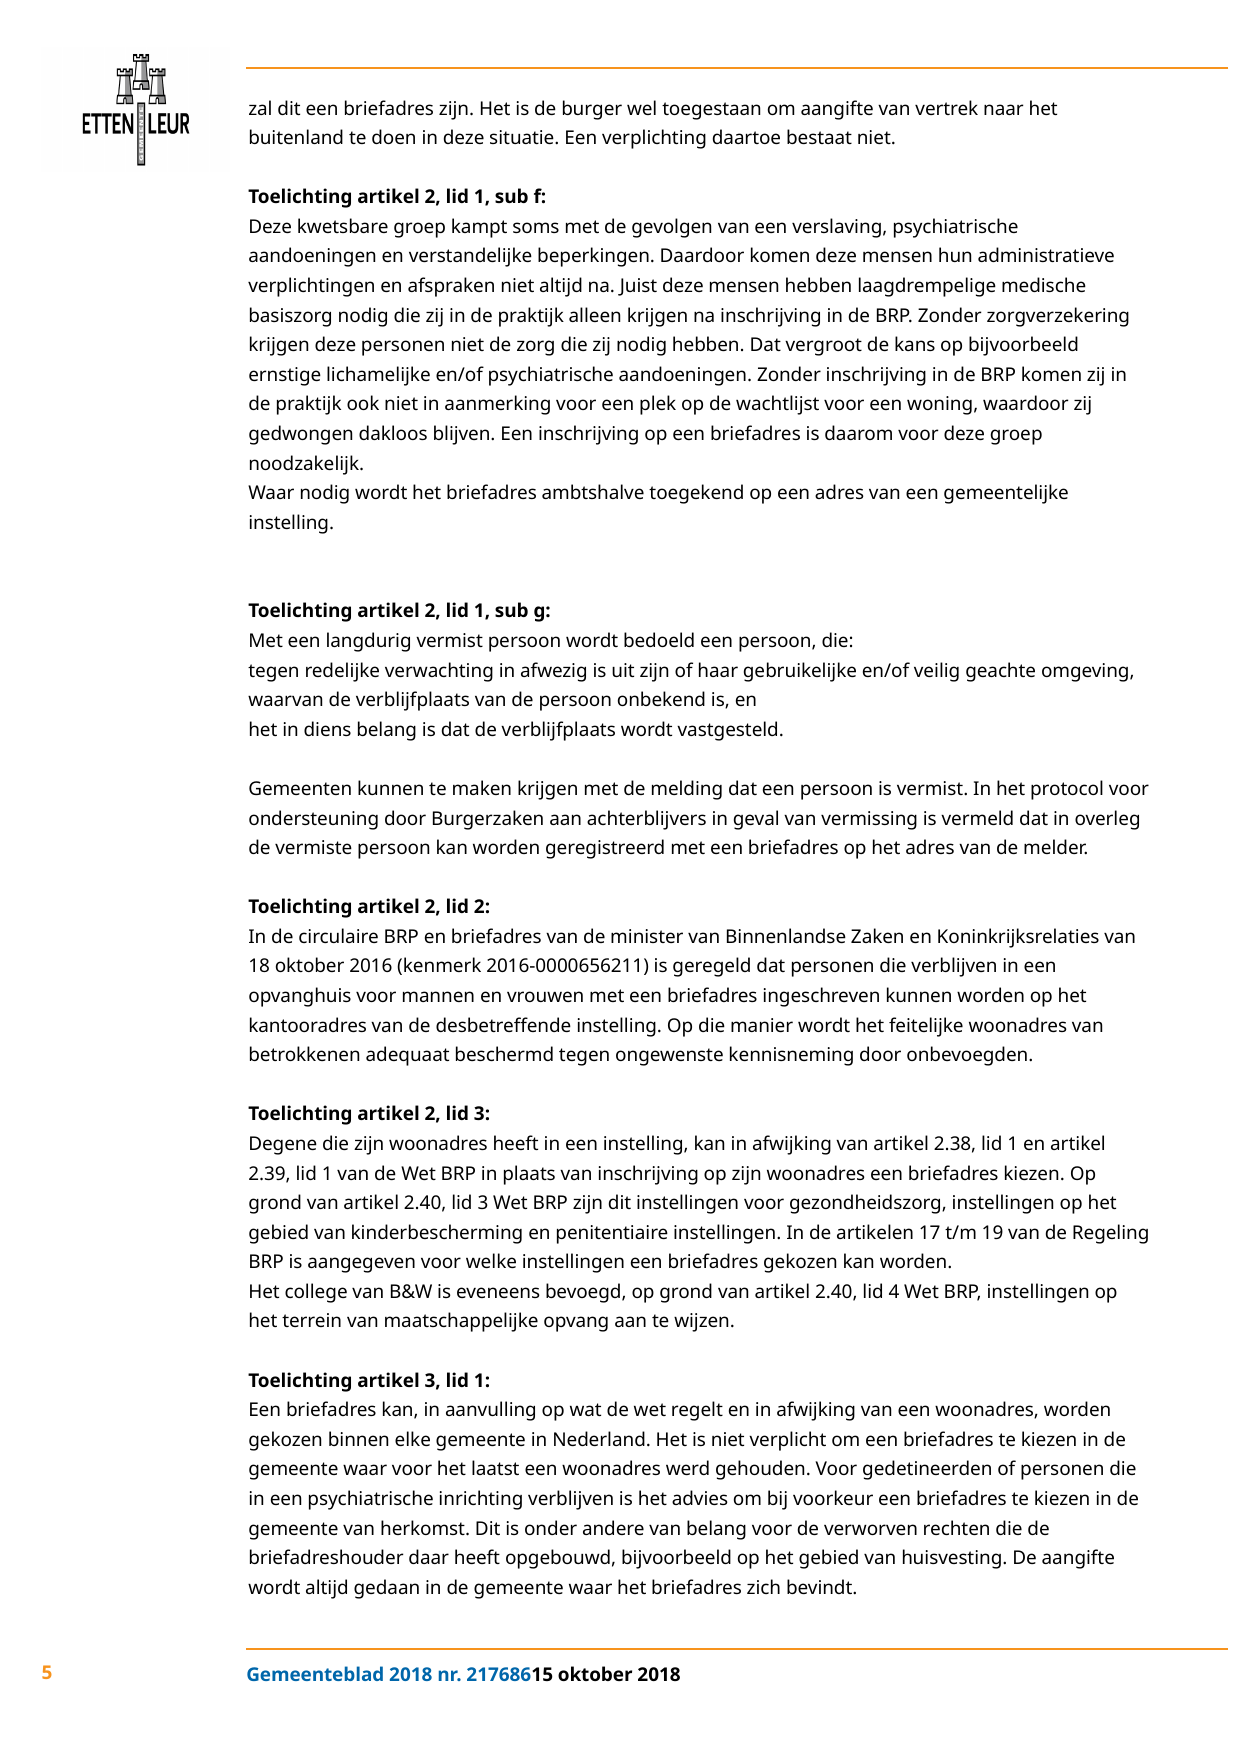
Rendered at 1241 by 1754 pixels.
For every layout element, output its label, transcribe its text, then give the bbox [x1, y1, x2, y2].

text zal dit een briefadres zijn. Het is de burger wel toegestaan om aangifte van vertrek naar het buitenland te doen in deze situatie. Een verplichting daartoe bestaat niet. [248, 95, 1152, 150]
text Toelichting artikel 3, lid 1: [248, 1367, 1152, 1393]
text Met een langdurig vermist persoon wordt bedoeld een persoon, die: [248, 627, 1152, 653]
text Toelichting artikel 2, lid 3: [248, 1101, 1152, 1126]
text Het college van B&W is eveneens bevoegd, op grond van artikel 2.40, lid 4 Wet BRP, instellingen op het terrein van maatschappelijke opvang aan te wijzen. [248, 1278, 1152, 1333]
text waarvan de verblijfplaats van de persoon onbekend is, en [248, 686, 1152, 712]
text Een briefadres kan, in aanvulling op wat de wet regelt en in afwijking van een woonadres, worden gekozen binnen elke gemeente in Nederland. Het is niet verplicht om een briefadres te kiezen in de gemeente waar voor het laatst een woonadres werd gehouden. Voor gedetineerden of personen die in een psychiatrische inrichting verblijven is het advies om bij voorkeur een briefadres te kiezen in de gemeente van herkomst. Dit is onder andere van belang voor de verworven rechten die de briefadreshouder daar heeft opgebouwd, bijvoorbeeld op het gebied van huisvesting. De aangifte wordt altijd gedaan in de gemeente waar het briefadres zich bevindt. [248, 1396, 1152, 1600]
text Toelichting artikel 2, lid 2: [248, 893, 1152, 919]
text Gemeenten kunnen te maken krijgen met de melding dat een persoon is vermist. In het protocol voor ondersteuning door Burgerzaken aan achterblijvers in geval van vermissing is vermeld dat in overleg de vermiste persoon kan worden geregistreerd met een briefadres op het adres van de melder. [248, 775, 1152, 860]
text In de circulaire BRP en briefadres van de minister van Binnenlandse Zaken en Koninkrijksrelaties van 18 oktober 2016 (kenmerk 2016-0000656211) is geregeld dat personen die verblijven in een opvanghuis voor mannen en vrouwen met een briefadres ingeschreven kunnen worden op het kantooradres van de desbetreffende instelling. Op die manier wordt het feitelijke woonadres van betrokkenen adequaat beschermd tegen ongewenste kennisneming door onbevoegden. [248, 923, 1152, 1067]
text Waar nodig wordt het briefadres ambtshalve toegekend op een adres van een gemeentelijke instelling. [248, 479, 1152, 535]
text tegen redelijke verwachting in afwezig is uit zijn of haar gebruikelijke en/of veilig geachte omgeving, [248, 657, 1152, 683]
picture [41, 47, 231, 172]
text Deze kwetsbare groep kampt soms met de gevolgen van een verslaving, psychiatrische aandoeningen en verstandelijke beperkingen. Daardoor komen deze mensen hun administratieve verplichtingen en afspraken niet altijd na. Juist deze mensen hebben laagdrempelige medische basiszorg nodig die zij in de praktijk alleen krijgen na inschrijving in de BRP. Zonder zorgverzekering krijgen deze personen niet de zorg die zij nodig hebben. Dat vergroot de kans op bijvoorbeeld ernstige lichamelijke en/of psychiatrische aandoeningen. Zonder inschrijving in de BRP komen zij in de praktijk ook niet in aanmerking voor een plek op de wachtlijst voor een woning, waardoor zij gedwongen dakloos blijven. Een inschrijving op een briefadres is daarom voor deze groep noodzakelijk. [248, 213, 1152, 476]
text Toelichting artikel 2, lid 1, sub f: [248, 183, 1152, 209]
text Toelichting artikel 2, lid 1, sub g: [248, 598, 1152, 623]
text Degene die zijn woonadres heeft in een instelling, kan in afwijking van artikel 2.38, lid 1 en artikel 2.39, lid 1 van de Wet BRP in plaats van inschrijving op zijn woonadres een briefadres kiezen. Op grond van artikel 2.40, lid 3 Wet BRP zijn dit instellingen voor gezondheidszorg, instellingen op het gebied van kinderbescherming en penitentiaire instellingen. In de artikelen 17 t/m 19 van de Regeling BRP is aangegeven voor welke instellingen een briefadres gekozen kan worden. [248, 1130, 1152, 1274]
text het in diens belang is dat de verblijfplaats wordt vastgesteld. [248, 716, 1152, 742]
